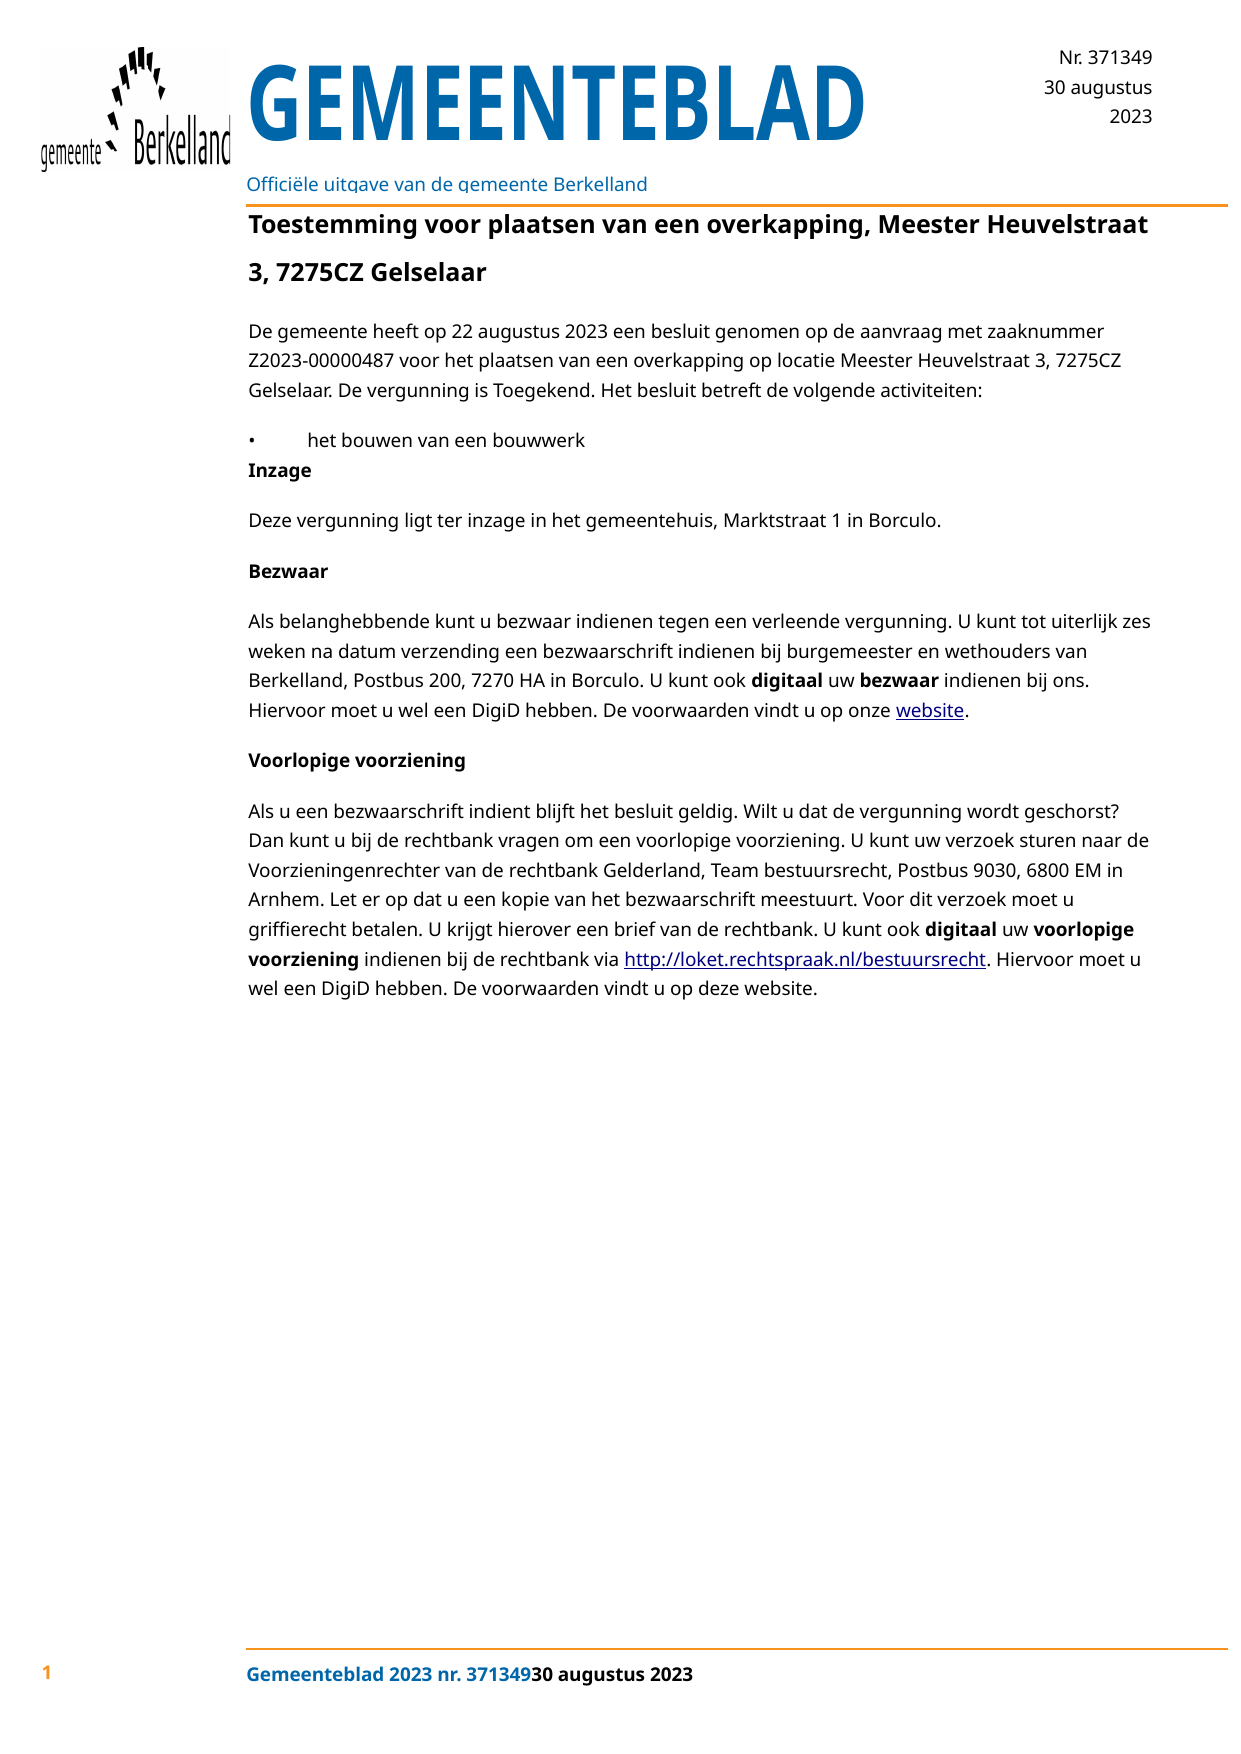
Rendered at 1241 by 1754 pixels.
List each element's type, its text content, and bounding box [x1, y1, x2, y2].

text Als u een bezwaarschrift indient blijft het besluit geldig. Wilt u dat de vergunning wordt geschorst? Dan kunt u bij de rechtbank vragen om een voorlopige voorziening. U kunt uw verzoek sturen naar de Voorzieningenrechter van de rechtbank Gelderland, Team bestuursrecht, Postbus 9030, 6800 EM in Arnhem. Let er op dat u een kopie van het bezwaarschrift meestuurt. Voor dit verzoek moet u griffierecht betalen. U krijgt hierover een brief van de rechtbank. U kunt ook digitaal uw voorlopige voorziening indienen bij de rechtbank via http://loket.rechtspraak.nl/bestuursrecht. Hiervoor moet u wel een DigiD hebben. De voorwaarden vindt u op deze website. [248, 798, 1152, 1001]
list het bouwen van een bouwwerk [248, 427, 1152, 453]
text Als belanghebbende kunt u bezwaar indienen tegen een verleende vergunning. U kunt tot uiterlijk zes weken na datum verzending een bezwaarschrift indienen bij burgemeester en wethouders van Berkelland, Postbus 200, 7270 HA in Borculo. U kunt ook digitaal uw bezwaar indienen bij ons. Hiervoor moet u wel een DigiD hebben. De voorwaarden vindt u op onze website. [248, 608, 1152, 723]
picture [41, 47, 231, 172]
text Toestemming voor plaatsen van een overkapping, Meester Heuvelstraat 3, 7275CZ Gelselaar [248, 207, 1152, 288]
text Voorlopige voorziening [248, 747, 1152, 773]
text Bezwaar [248, 558, 1152, 584]
text De gemeente heeft op 22 augustus 2023 een besluit genomen op de aanvraag met zaaknummer Z2023-00000487 voor het plaatsen van een overkapping op locatie Meester Heuvelstraat 3, 7275CZ Gelselaar. De vergunning is Toegekend. Het besluit betreft de volgende activiteiten: [248, 318, 1152, 403]
text Deze vergunning ligt ter inzage in het gemeentehuis, Marktstraat 1 in Borculo. [248, 507, 1152, 533]
text Inzage [248, 457, 1152, 483]
